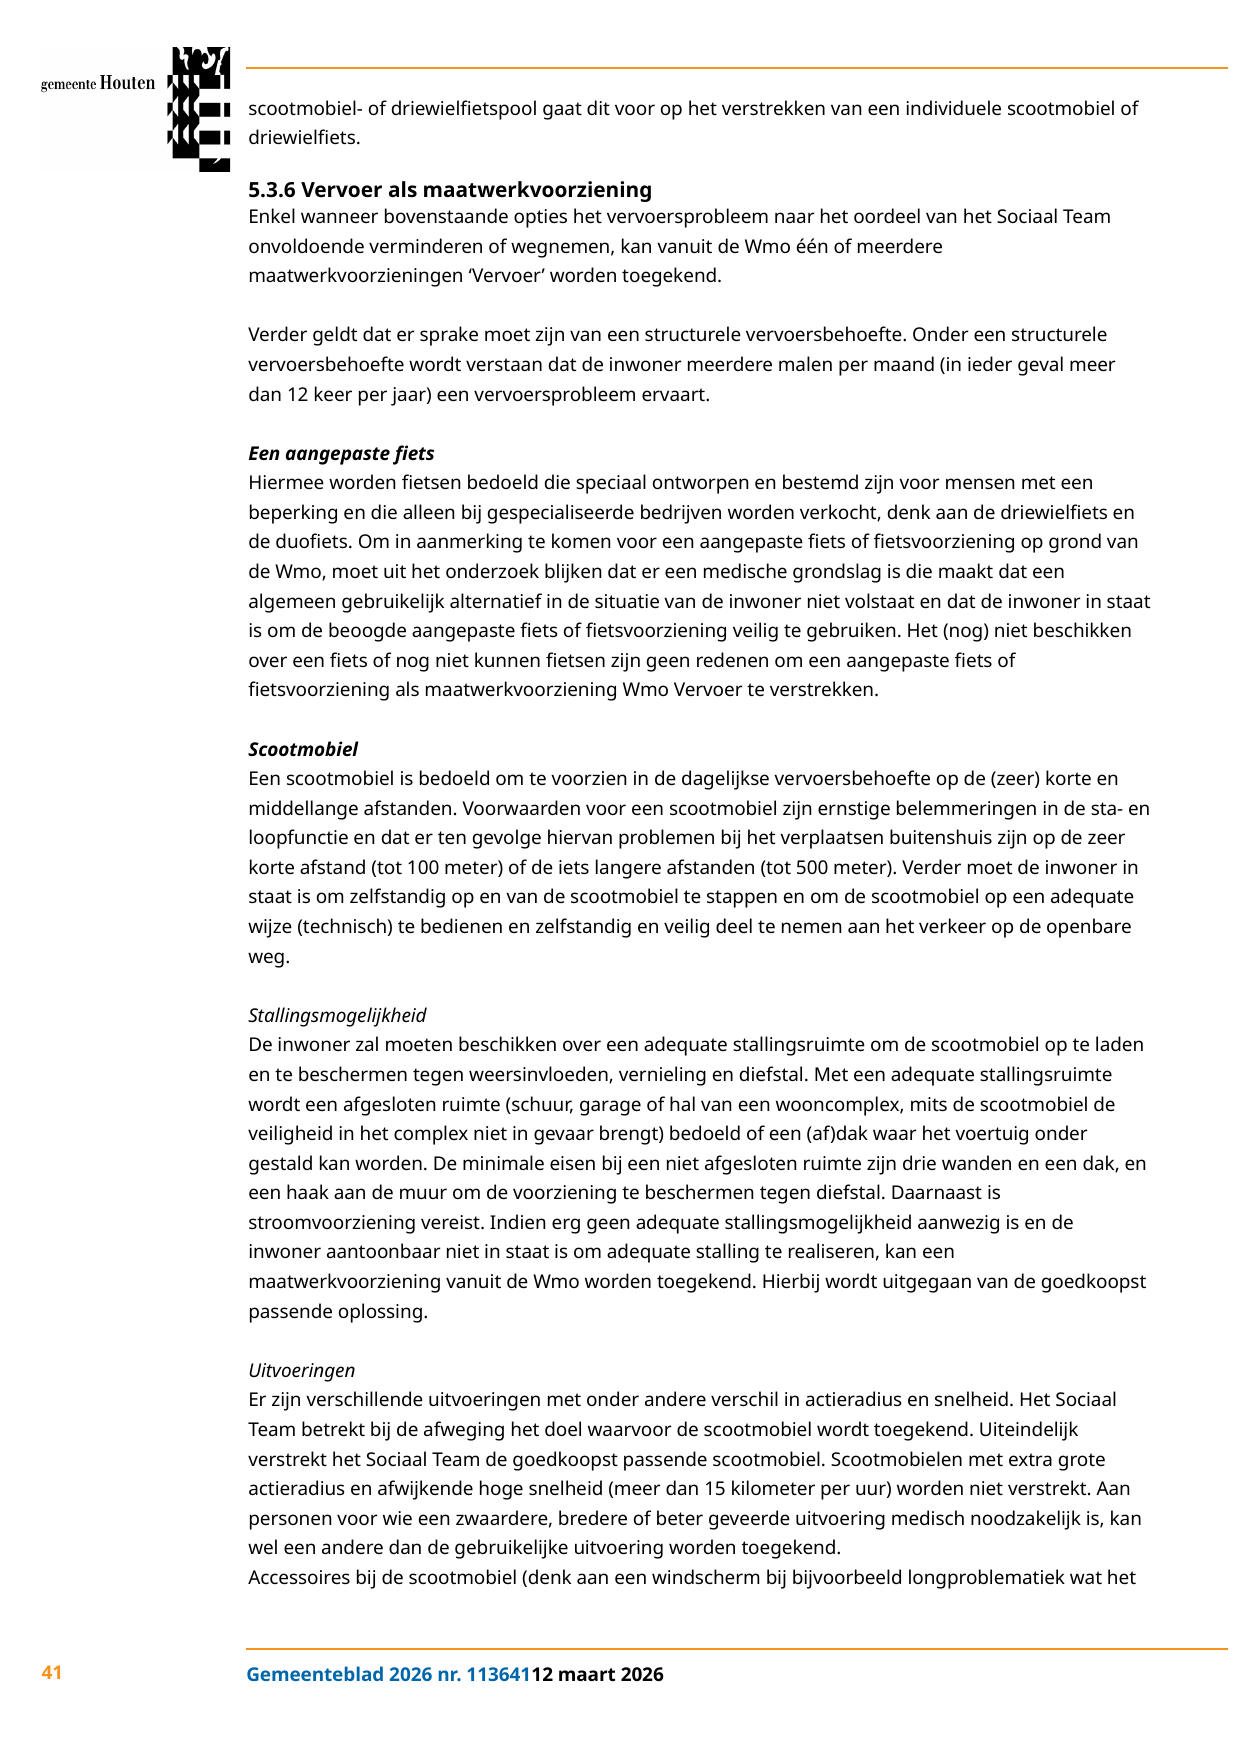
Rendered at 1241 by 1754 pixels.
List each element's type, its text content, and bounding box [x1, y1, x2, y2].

text Verder geldt dat er sprake moet zijn van een structurele vervoersbehoefte. Onder een structurele vervoersbehoefte wordt verstaan dat de inwoner meerdere malen per maand (in ieder geval meer dan 12 keer per jaar) een vervoersprobleem ervaart. [248, 322, 1152, 406]
text Scootmobiel [248, 736, 1152, 761]
text Enkel wanneer bovenstaande opties het vervoersprobleem naar het oordeel van het Sociaal Team onvoldoende verminderen of wegnemen, kan vanuit de Wmo één of meerdere maatwerkvoorzieningen ‘Vervoer’ worden toegekend. [248, 203, 1152, 288]
text Een scootmobiel is bedoeld om te voorzien in de dagelijkse vervoersbehoefte op de (zeer) korte en middellange afstanden. Voorwaarden voor een scootmobiel zijn ernstige belemmeringen in de sta- en loopfunctie en dat er ten gevolge hiervan problemen bij het verplaatsen buitenshuis zijn op de zeer korte afstand (tot 100 meter) of de iets langere afstanden (tot 500 meter). Verder moet de inwoner in staat is om zelfstandig op en van de scootmobiel te stappen en om de scootmobiel op een adequate wijze (technisch) te bedienen en zelfstandig en veilig deel te nemen aan het verkeer op de openbare weg. [248, 765, 1152, 968]
text scootmobiel- of driewielfietspool gaat dit voor op het verstrekken van een individuele scootmobiel of driewielfiets. [248, 95, 1152, 150]
text Stallingsmogelijkheid [248, 1002, 1152, 1028]
text De inwoner zal moeten beschikken over een adequate stallingsruimte om de scootmobiel op te laden en te beschermen tegen weersinvloeden, vernieling en diefstal. Met een adequate stallingsruimte wordt een afgesloten ruimte (schuur, garage of hal van een wooncomplex, mits de scootmobiel de veiligheid in het complex niet in gevaar brengt) bedoeld of een (af)dak waar het voertuig onder gestald kan worden. De minimale eisen bij een niet afgesloten ruimte zijn drie wanden en een dak, en een haak aan de muur om de voorziening te beschermen tegen diefstal. Daarnaast is stroomvoorziening vereist. Indien erg geen adequate stallingsmogelijkheid aanwezig is en de inwoner aantoonbaar niet in staat is om adequate stalling te realiseren, kan een maatwerkvoorziening vanuit de Wmo worden toegekend. Hierbij wordt uitgegaan van de goedkoopst passende oplossing. [248, 1032, 1152, 1323]
text Accessoires bij de scootmobiel (denk aan een windscherm bij bijvoorbeeld longproblematiek wat het [248, 1564, 1152, 1590]
text Er zijn verschillende uitvoeringen met onder andere verschil in actieradius en snelheid. Het Sociaal Team betrekt bij de afweging het doel waarvoor de scootmobiel wordt toegekend. Uiteindelijk verstrekt het Sociaal Team de goedkoopst passende scootmobiel. Scootmobielen met extra grote actieradius en afwijkende hoge snelheid (meer dan 15 kilometer per uur) worden niet verstrekt. Aan personen voor wie een zwaardere, bredere of beter geveerde uitvoering medisch noodzakelijk is, kan wel een andere dan de gebruikelijke uitvoering worden toegekend. [248, 1387, 1152, 1560]
text Uitvoeringen [248, 1357, 1152, 1383]
text Een aangepaste fiets [248, 440, 1152, 466]
text Hiermee worden fietsen bedoeld die speciaal ontworpen en bestemd zijn voor mensen met een beperking en die alleen bij gespecialiseerde bedrijven worden verkocht, denk aan de driewielfiets en de duofiets. Om in aanmerking te komen voor een aangepaste fiets of fietsvoorziening op grond van de Wmo, moet uit het onderzoek blijken dat er een medische grondslag is die maakt dat een algemeen gebruikelijk alternatief in de situatie van de inwoner niet volstaat en dat de inwoner in staat is om de beoogde aangepaste fiets of fietsvoorziening veilig te gebruiken. Het (nog) niet beschikken over een fiets of nog niet kunnen fietsen zijn geen redenen om een aangepaste fiets of fietsvoorziening als maatwerkvoorziening Wmo Vervoer te verstrekken. [248, 469, 1152, 702]
text 5.3.6 Vervoer als maatwerkvoorziening [248, 175, 1152, 203]
picture [41, 47, 231, 172]
